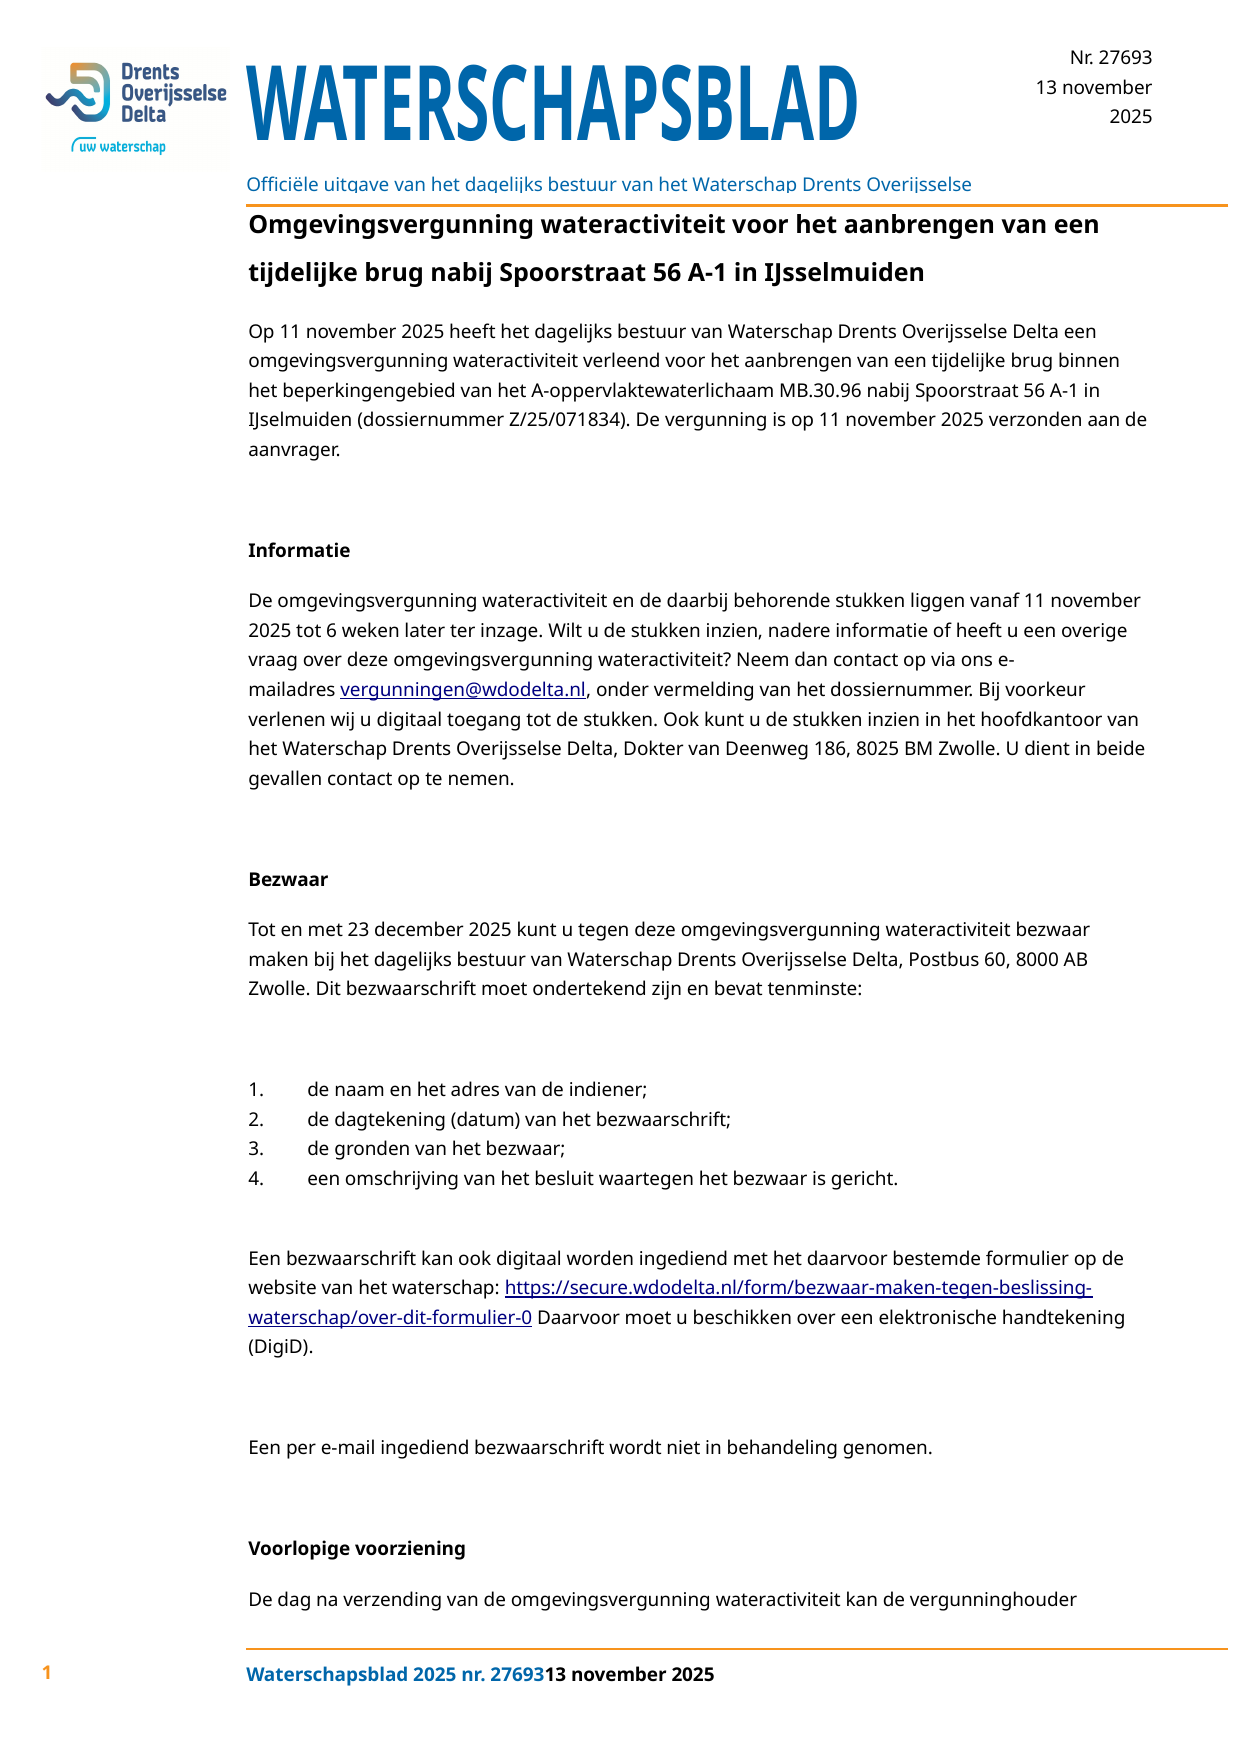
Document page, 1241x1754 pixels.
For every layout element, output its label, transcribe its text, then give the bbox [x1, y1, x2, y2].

text Bezwaar [248, 866, 1152, 892]
text De dag na verzending van de omgevingsvergunning wateractiviteit kan de vergunninghouder [248, 1586, 1152, 1612]
text Een bezwaarschrift kan ook digitaal worden ingediend met het daarvoor bestemde formulier op de website van het waterschap: https://secure.wdodelta.nl/form/bezwaar-maken-tegen-beslissing-waterschap/over-dit-formulier-0 Daarvoor moet u beschikken over een elektronische handtekening (DigiD). [248, 1245, 1152, 1359]
list de gronden van het bezwaar; [248, 1135, 1152, 1161]
text Voorlopige voorziening [248, 1535, 1152, 1561]
text Een per e-mail ingediend bezwaarschrift wordt niet in behandeling genomen. [248, 1434, 1152, 1460]
text Informatie [248, 537, 1152, 563]
text Op 11 november 2025 heeft het dagelijks bestuur van Waterschap Drents Overijsselse Delta een omgevingsvergunning wateractiviteit verleend voor het aanbrengen van een tijdelijke brug binnen het beperkingengebied van het A-oppervlaktewaterlichaam MB.30.96 nabij Spoorstraat 56 A-1 in IJselmuiden (dossiernummer Z/25/071834). De vergunning is op 11 november 2025 verzonden aan de aanvrager. [248, 318, 1152, 462]
text Tot en met 23 december 2025 kunt u tegen deze omgevingsvergunning wateractiviteit bezwaar maken bij het dagelijks bestuur van Waterschap Drents Overijsselse Delta, Postbus 60, 8000 AB Zwolle. Dit bezwaarschrift moet ondertekend zijn en bevat tenminste: [248, 916, 1152, 1001]
list een omschrijving van het besluit waartegen het bezwaar is gericht. [248, 1165, 1152, 1191]
picture [41, 47, 231, 172]
text Omgevingsvergunning wateractiviteit voor het aanbrengen van een tijdelijke brug nabij Spoorstraat 56 A-1 in IJsselmuiden [248, 207, 1152, 288]
text De omgevingsvergunning wateractiviteit en de daarbij behorende stukken liggen vanaf 11 november 2025 tot 6 weken later ter inzage. Wilt u de stukken inzien, nadere informatie of heeft u een overige vraag over deze omgevingsvergunning wateractiviteit? Neem dan contact op via ons e-mailadres vergunningen@wdodelta.nl, onder vermelding van het dossiernummer. Bij voorkeur verlenen wij u digitaal toegang tot de stukken. Ook kunt u de stukken inzien in het hoofdkantoor van het Waterschap Drents Overijsselse Delta, Dokter van Deenweg 186, 8025 BM Zwolle. U dient in beide gevallen contact op te nemen. [248, 587, 1152, 791]
list de dagtekening (datum) van het bezwaarschrift; [248, 1106, 1152, 1132]
list de naam en het adres van de indiener; [248, 1076, 1152, 1102]
